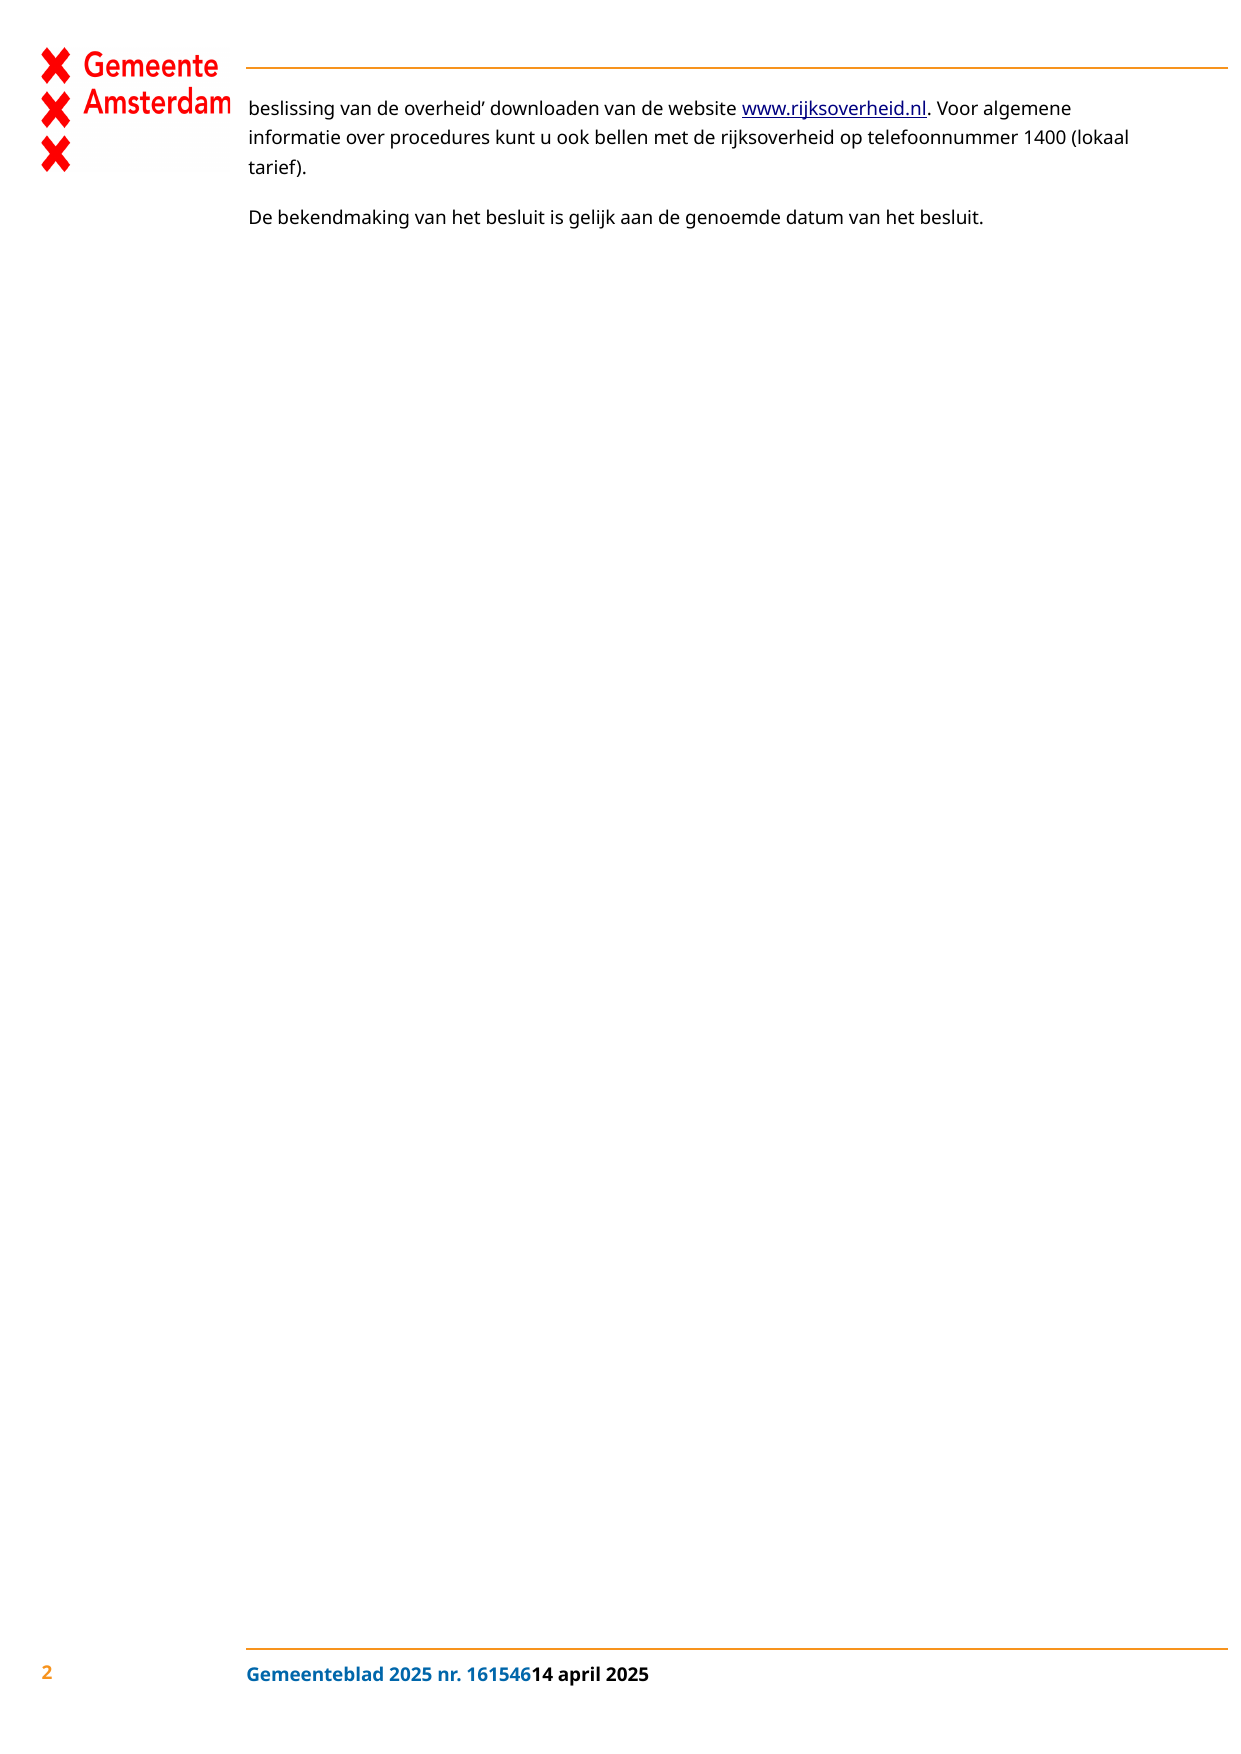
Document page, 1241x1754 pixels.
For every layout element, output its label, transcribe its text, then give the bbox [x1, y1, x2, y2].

text beslissing van de overheid’ downloaden van de website www.rijksoverheid.nl. Voor algemene informatie over procedures kunt u ook bellen met de rijksoverheid op telefoonnummer 1400 (lokaal tarief). [248, 95, 1152, 180]
text De bekendmaking van het besluit is gelijk aan de genoemde datum van het besluit. [248, 204, 1152, 230]
picture [41, 47, 231, 172]
